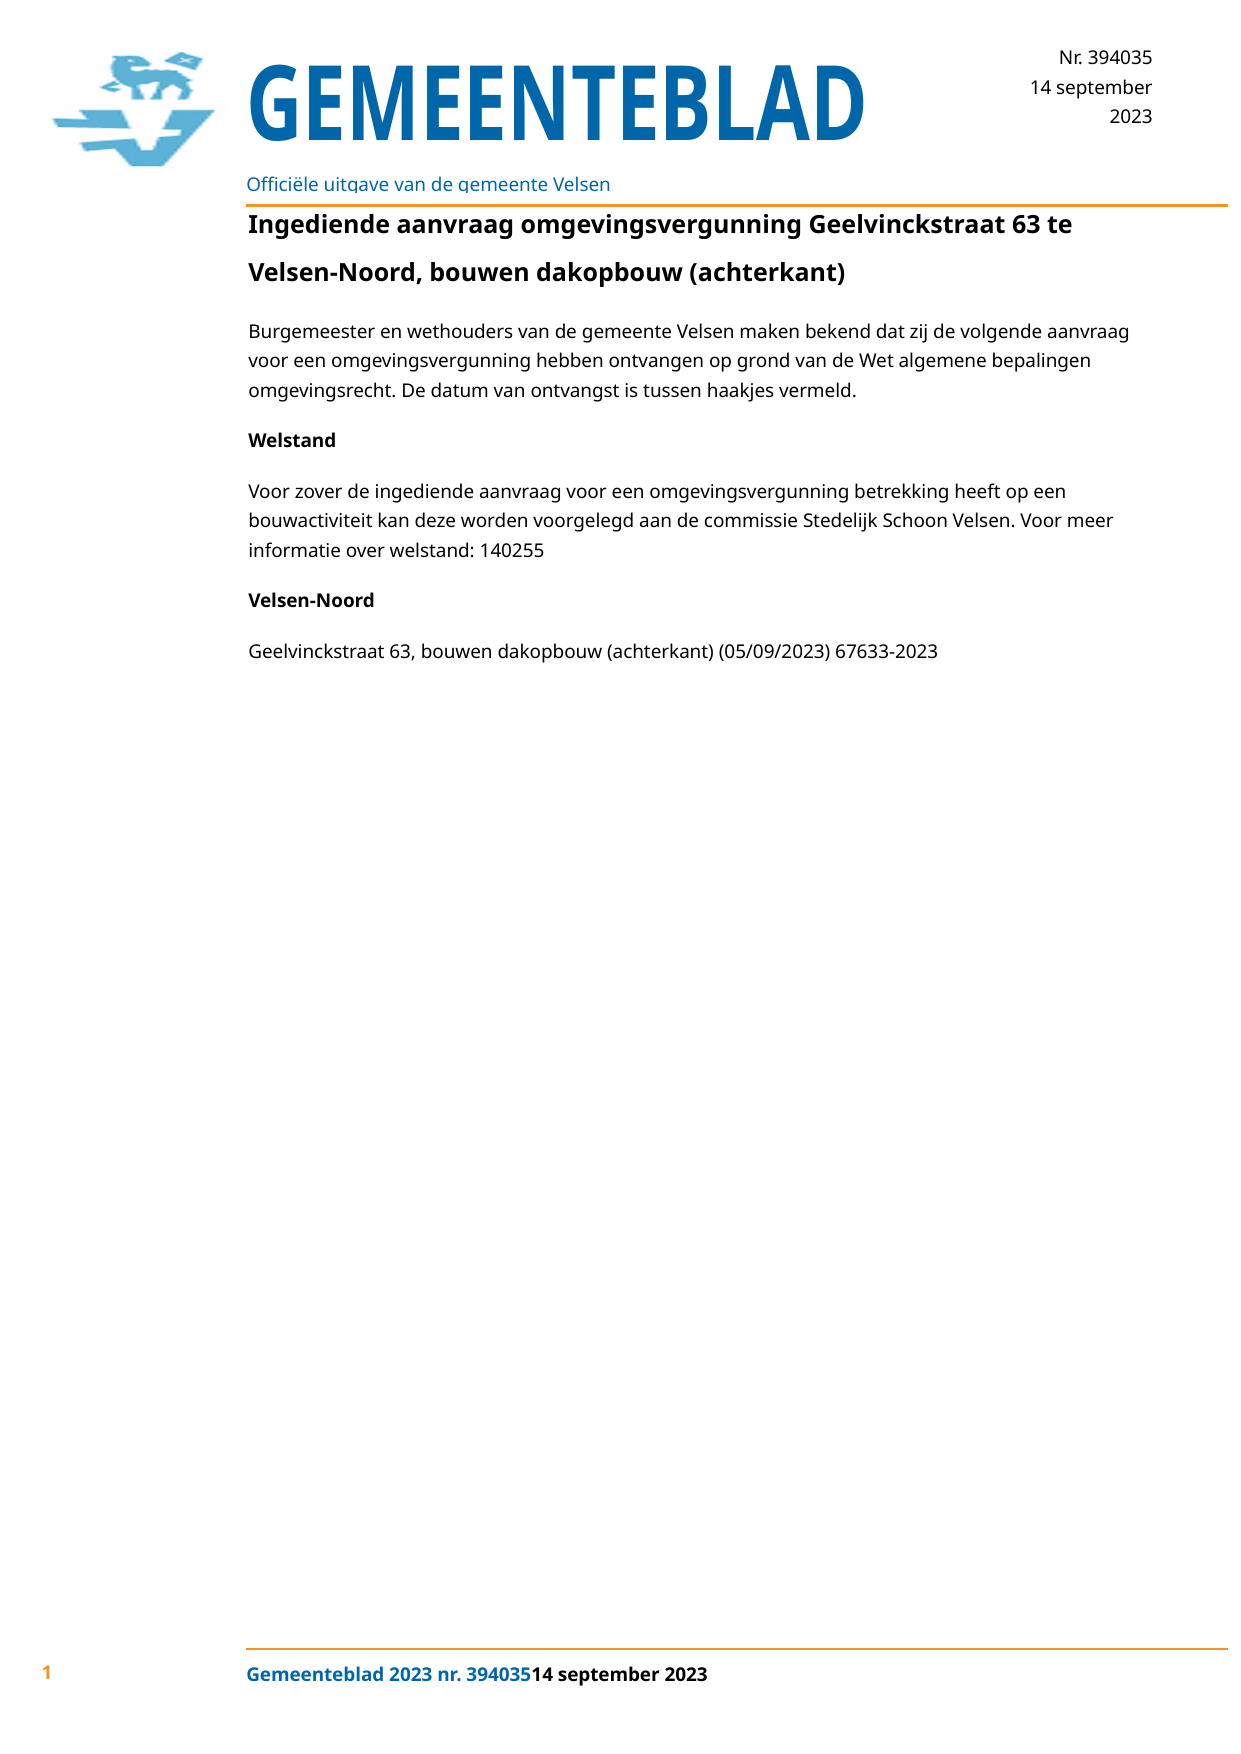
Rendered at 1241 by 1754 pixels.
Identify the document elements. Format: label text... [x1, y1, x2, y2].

text Burgemeester en wethouders van de gemeente Velsen maken bekend dat zij de volgende aanvraag voor een omgevingsvergunning hebben ontvangen op grond van de Wet algemene bepalingen omgevingsrecht. De datum van ontvangst is tussen haakjes vermeld. [248, 318, 1152, 403]
text Geelvinckstraat 63, bouwen dakopbouw (achterkant) (05/09/2023) 67633-2023 [248, 638, 1152, 664]
text Velsen-Noord [248, 587, 1152, 613]
picture [41, 47, 231, 172]
text Voor zover de ingediende aanvraag voor een omgevingsvergunning betrekking heeft op een bouwactiviteit kan deze worden voorgelegd aan de commissie Stedelijk Schoon Velsen. Voor meer informatie over welstand: 140255 [248, 478, 1152, 563]
text Welstand [248, 427, 1152, 453]
text Ingediende aanvraag omgevingsvergunning Geelvinckstraat 63 te Velsen-Noord, bouwen dakopbouw (achterkant) [248, 207, 1152, 288]
